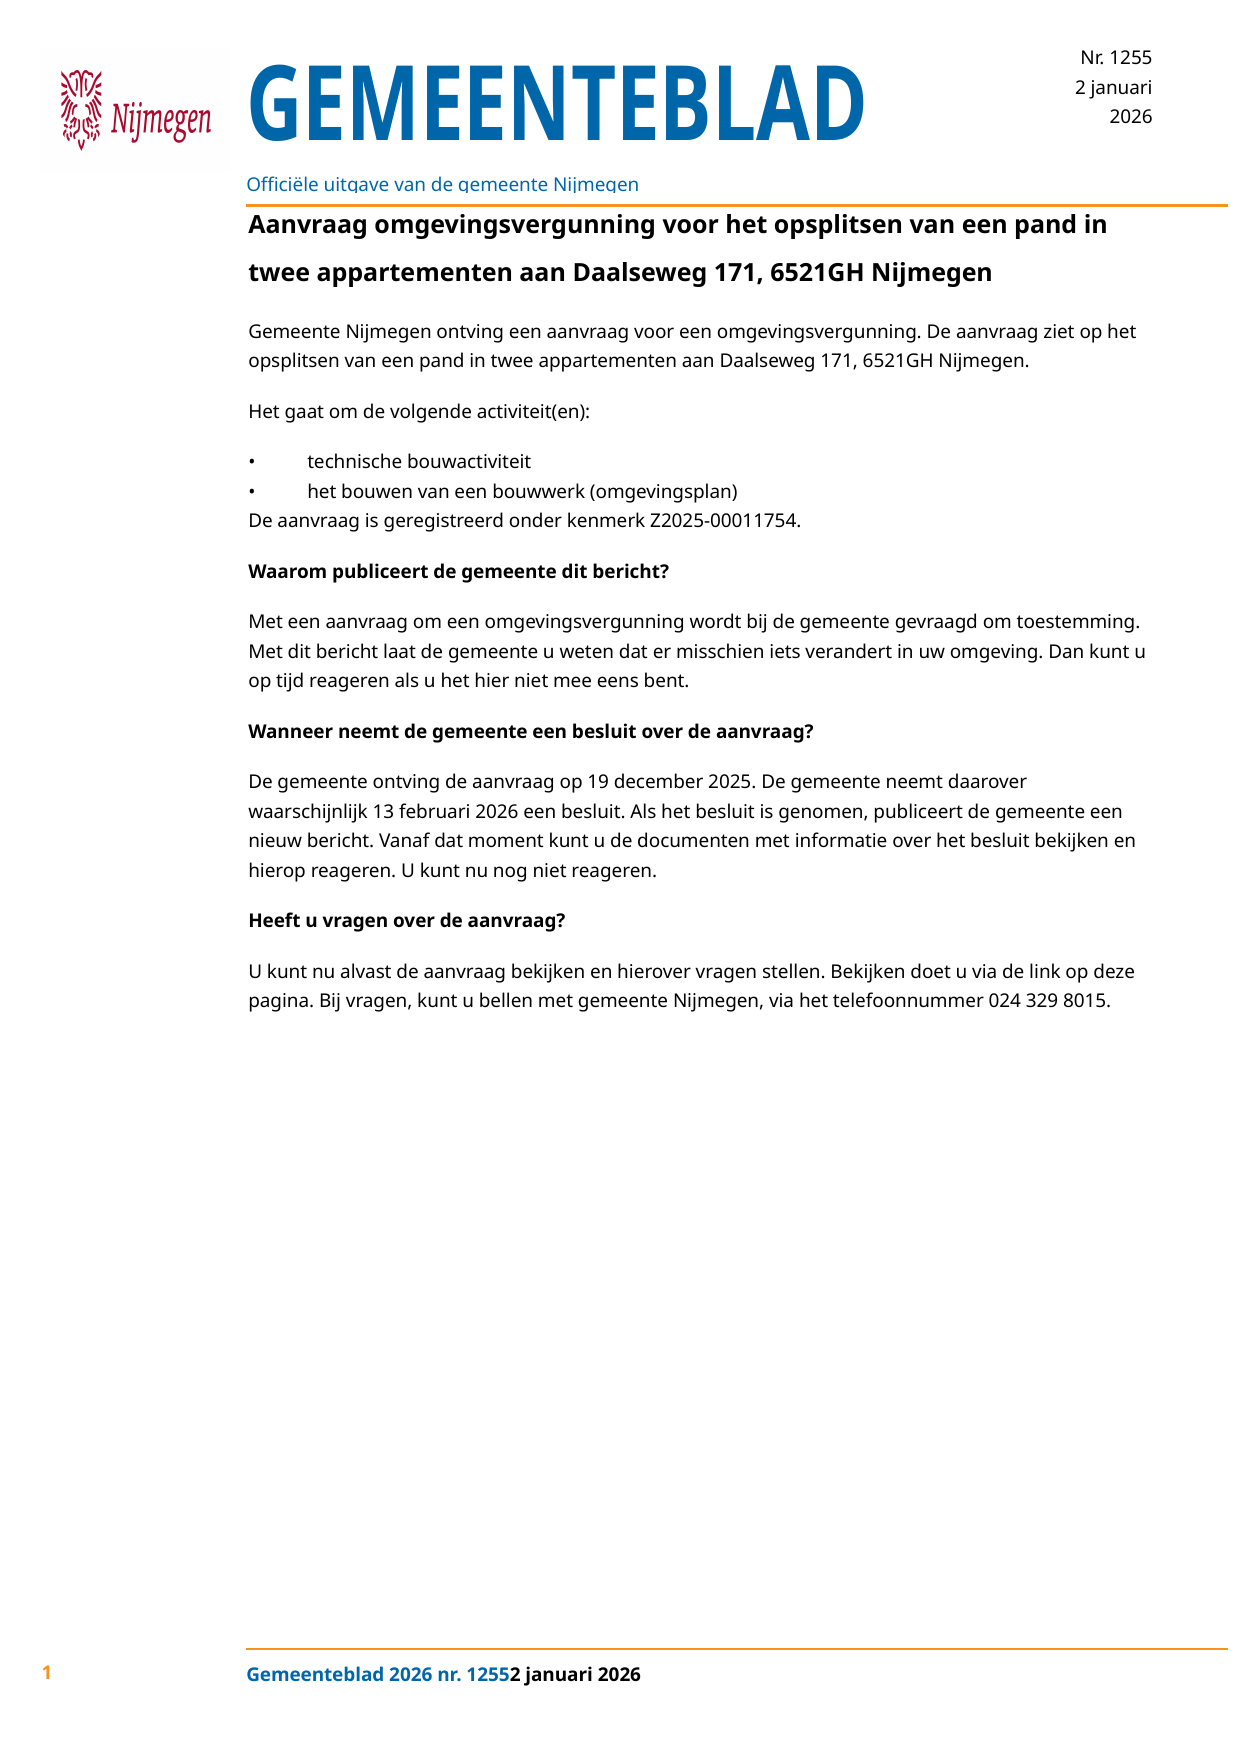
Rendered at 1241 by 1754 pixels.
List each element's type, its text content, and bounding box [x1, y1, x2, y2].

list technische bouwactiviteit [248, 448, 1152, 474]
text Aanvraag omgevingsvergunning voor het opsplitsen van een pand in twee appartementen aan Daalseweg 171, 6521GH Nijmegen [248, 207, 1152, 288]
text Het gaat om de volgende activiteit(en): [248, 398, 1152, 424]
list het bouwen van een bouwwerk (omgevingsplan) [248, 478, 1152, 504]
text Wanneer neemt de gemeente een besluit over de aanvraag? [248, 718, 1152, 744]
text Gemeente Nijmegen ontving een aanvraag voor een omgevingsvergunning. De aanvraag ziet op het opsplitsen van een pand in twee appartementen aan Daalseweg 171, 6521GH Nijmegen. [248, 318, 1152, 373]
text U kunt nu alvast de aanvraag bekijken en hierover vragen stellen. Bekijken doet u via de link op deze pagina. Bij vragen, kunt u bellen met gemeente Nijmegen, via het telefoonnummer 024 329 8015. [248, 958, 1152, 1013]
text Met een aanvraag om een omgevingsvergunning wordt bij de gemeente gevraagd om toestemming. Met dit bericht laat de gemeente u weten dat er misschien iets verandert in uw omgeving. Dan kunt u op tijd reageren als u het hier niet mee eens bent. [248, 608, 1152, 693]
text De aanvraag is geregistreerd onder kenmerk Z2025-00011754. [248, 507, 1152, 533]
picture [41, 47, 231, 172]
text Heeft u vragen over de aanvraag? [248, 907, 1152, 933]
text De gemeente ontving de aanvraag op 19 december 2025. De gemeente neemt daarover waarschijnlijk 13 februari 2026 een besluit. Als het besluit is genomen, publiceert de gemeente een nieuw bericht. Vanaf dat moment kunt u de documenten met informatie over het besluit bekijken en hierop reageren. U kunt nu nog niet reageren. [248, 768, 1152, 883]
text Waarom publiceert de gemeente dit bericht? [248, 558, 1152, 584]
